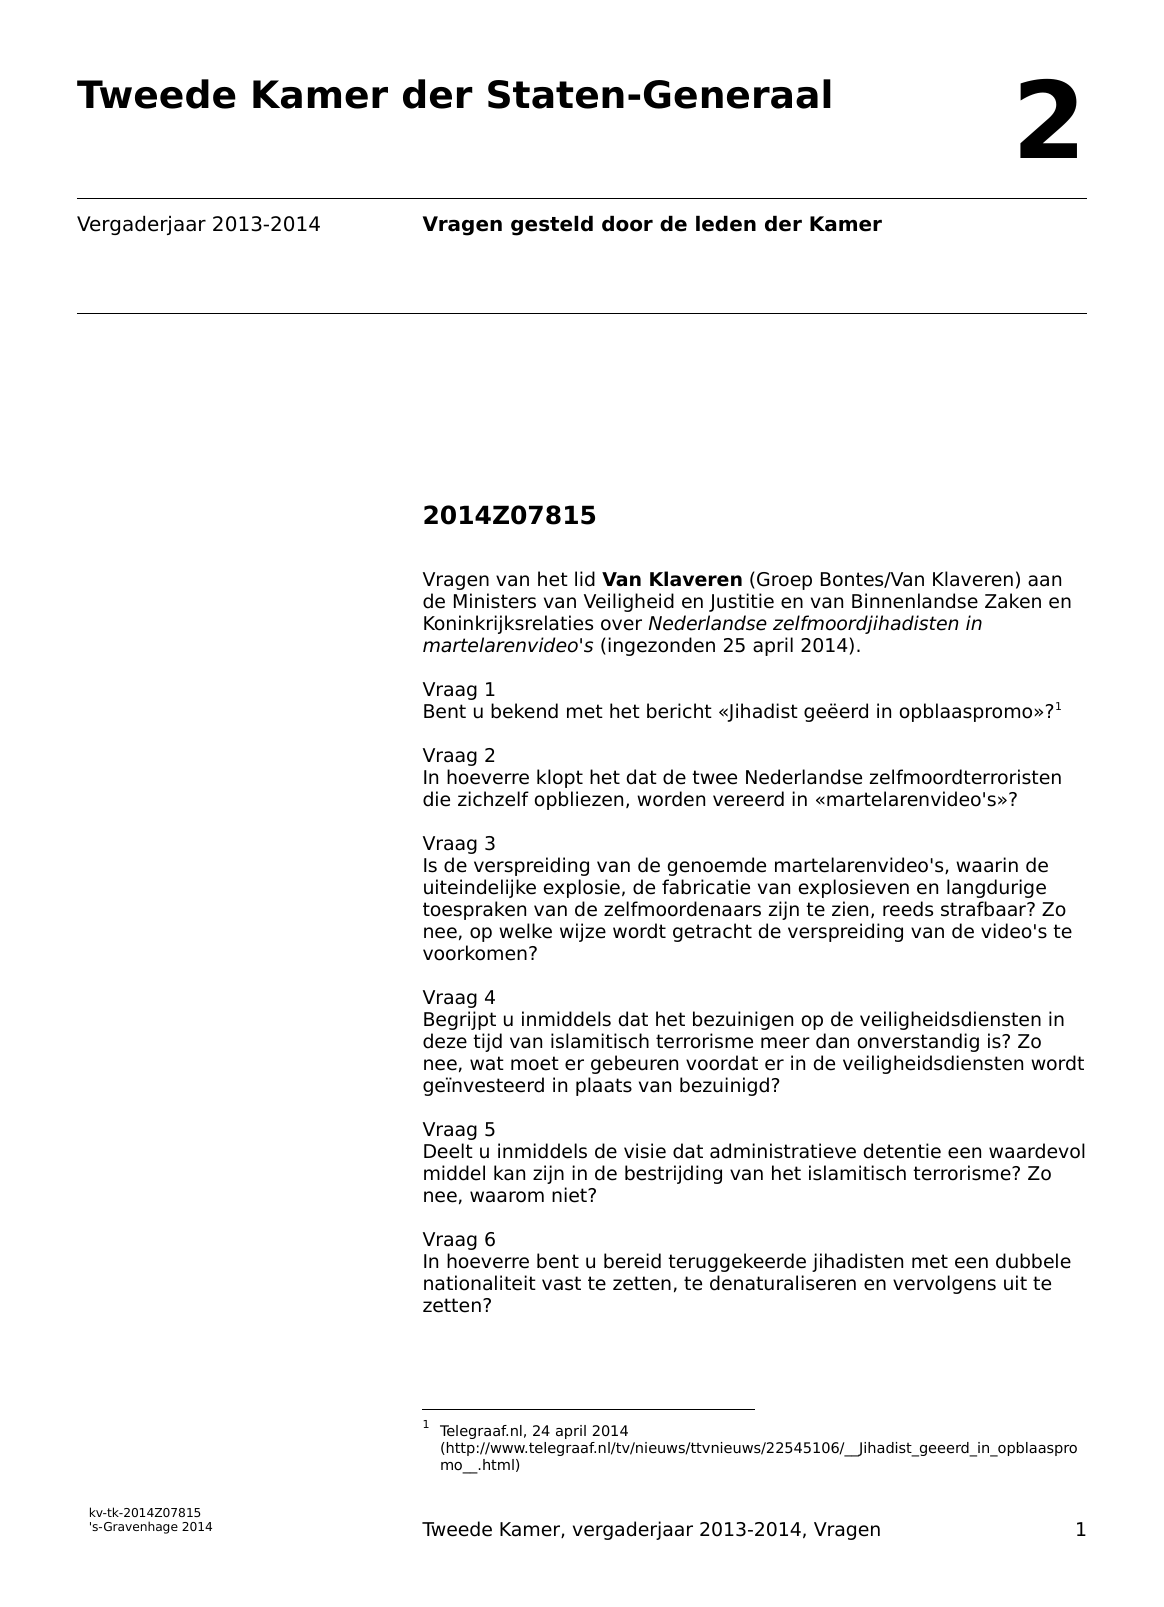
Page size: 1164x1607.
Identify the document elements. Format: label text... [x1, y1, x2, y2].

table_cell Vragen gesteld door de leden der Kamer [422, 199, 1087, 313]
table_header Tweede Kamer der Staten-Generaal [77, 59, 886, 198]
text In hoeverre klopt het dat de twee Nederlandse zelfmoordterroristen die zichzelf opbliezen, worden vereerd in «martelarenvideo's»? [422, 767, 1087, 811]
text Vraag 4 [422, 987, 1087, 1009]
text Vraag 1 [422, 679, 1087, 701]
text Is de verspreiding van de genoemde martelarenvideo's, waarin de uiteindelijke explosie, de fabricatie van explosieven en langdurige toespraken van de zelfmoordenaars zijn te zien, reeds strafbaar? Zo nee, op welke wijze wordt getracht de verspreiding van de video's te voorkomen? [422, 855, 1087, 965]
table_header 2 [886, 59, 1087, 198]
text Vraag 3 [422, 833, 1087, 855]
text Deelt u inmiddels de visie dat administratieve detentie een waardevol middel kan zijn in de bestrijding van het islamitisch terrorisme? Zo nee, waarom niet? [422, 1141, 1087, 1207]
text Vragen van het lid Van Klaveren (Groep Bontes/Van Klaveren) aan de Ministers van Veiligheid en Justitie en van Binnenlandse Zaken en Koninkrijksrelaties over Nederlandse zelfmoordjihadisten in martelarenvideo's (ingezonden 25 april 2014). [422, 569, 1087, 657]
text Vraag 5 [422, 1119, 1087, 1141]
text 's-Gravenhage 2014 [88, 1520, 323, 1534]
table_cell Vergaderjaar 2013-2014 [77, 199, 422, 313]
text In hoeverre bent u bereid teruggekeerde jihadisten met een dubbele nationaliteit vast te zetten, te denaturaliseren en vervolgens uit te zetten? [422, 1251, 1087, 1317]
text Vraag 6 [422, 1229, 1087, 1251]
text Begrijpt u inmiddels dat het bezuinigen op de veiligheidsdiensten in deze tijd van islamitisch terrorisme meer dan onverstandig is? Zo nee, wat moet er gebeuren voordat er in de veiligheidsdiensten wordt geïnvesteerd in plaats van bezuinigd? [422, 1009, 1087, 1097]
text Vraag 2 [422, 745, 1087, 767]
text Telegraaf.nl, 24 april 2014 (http://www.telegraaf.nl/tv/nieuws/ttvnieuws/22545106/__Jihadist_geeerd_in_opblaaspromo__.html) [422, 1418, 1087, 1474]
text Bent u bekend met het bericht «Jihadist geëerd in opblaaspromo»? [422, 701, 1087, 723]
text 2014Z07815 [422, 501, 1087, 531]
text kv-tk-2014Z07815 [88, 1506, 323, 1520]
